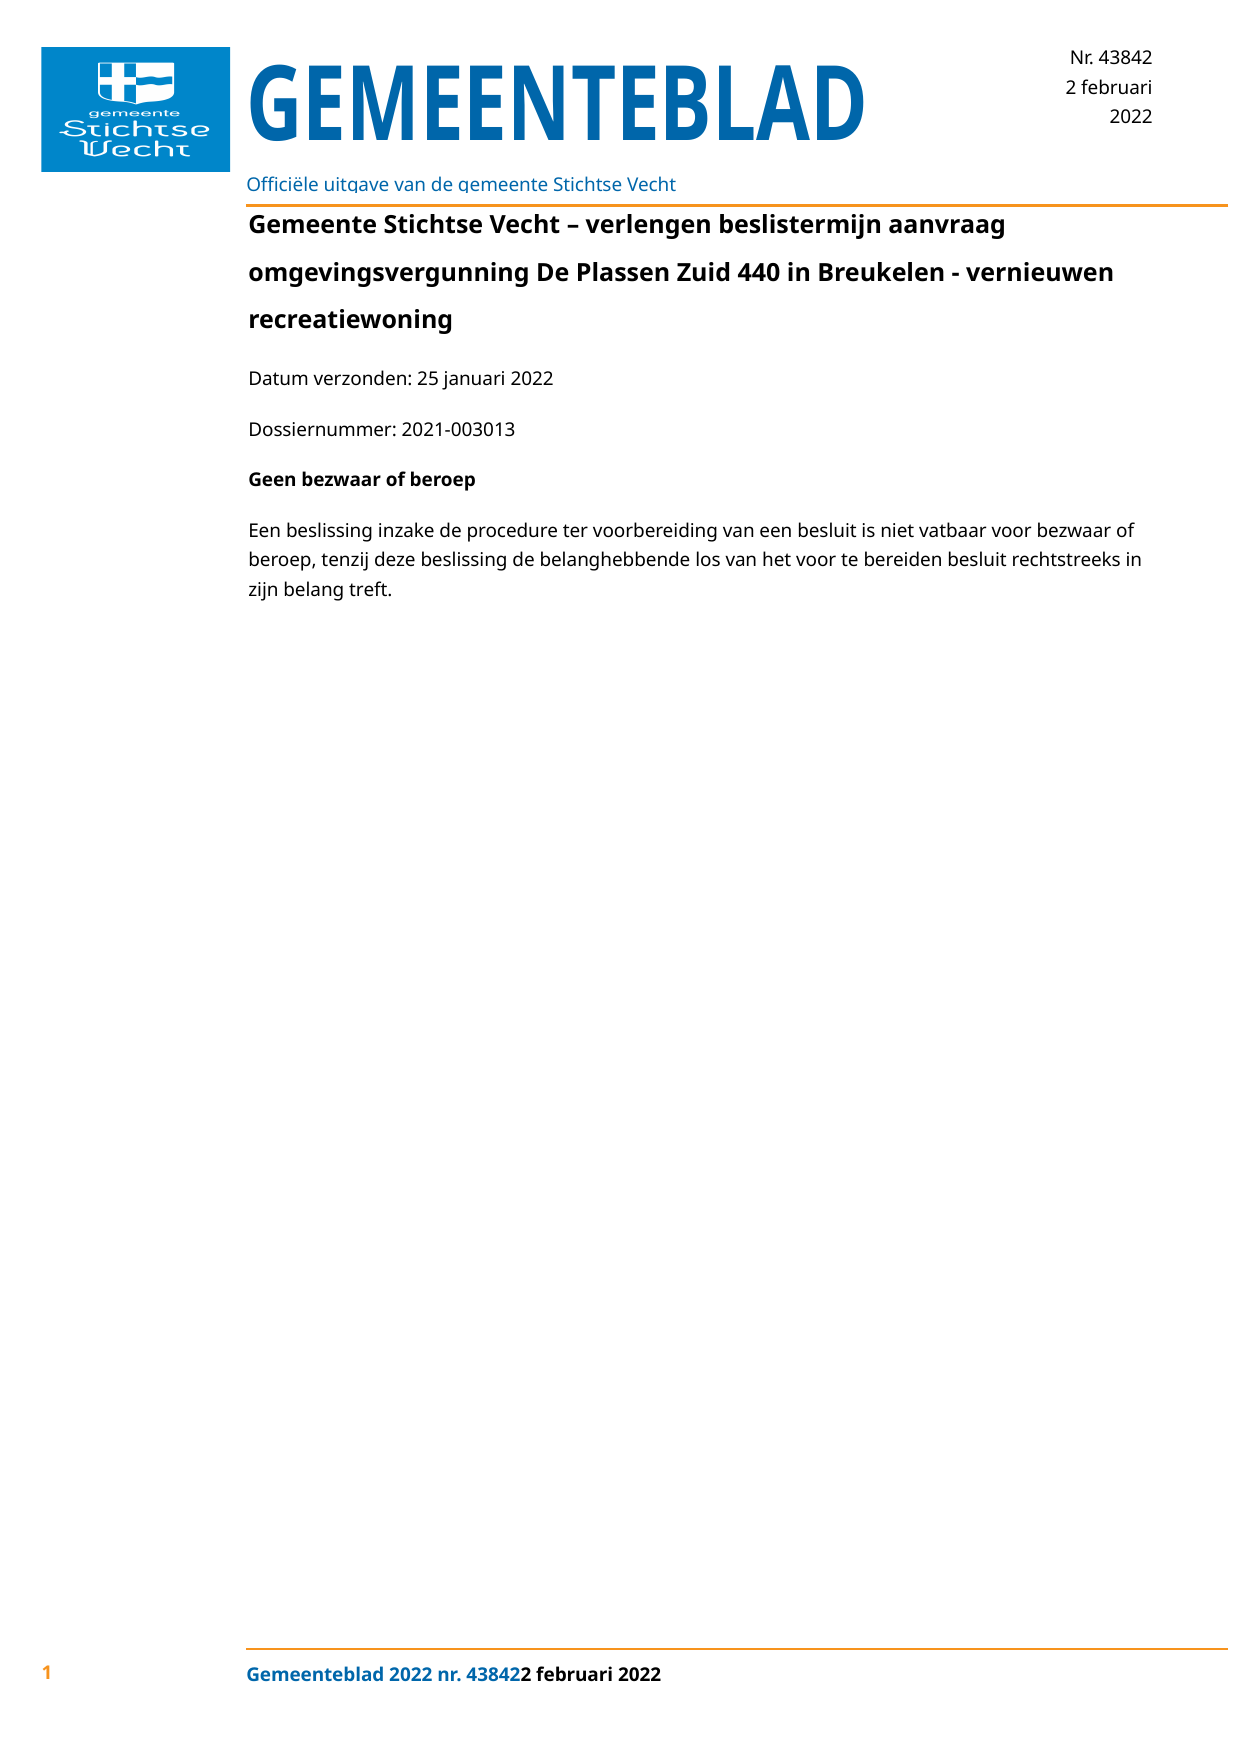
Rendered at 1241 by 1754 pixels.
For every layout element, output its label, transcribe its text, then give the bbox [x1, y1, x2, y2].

text Dossiernummer: 2021-003013 [248, 416, 1152, 442]
picture [99, 63, 135, 101]
picture [137, 63, 174, 103]
text Gemeente Stichtse Vecht – verlengen beslistermijn aanvraag omgevingsvergunning De Plassen Zuid 440 in Breukelen - vernieuwen recreatiewoning [248, 207, 1152, 336]
text Een beslissing inzake de procedure ter voorbereiding van een besluit is niet vatbaar voor bezwaar of beroep, tenzij deze beslissing de belanghebbende los van het voor te bereiden besluit rechtstreeks in zijn belang treft. [248, 517, 1152, 602]
text Datum verzonden: 25 januari 2022 [248, 366, 1152, 391]
text Geen bezwaar of beroep [248, 466, 1152, 492]
